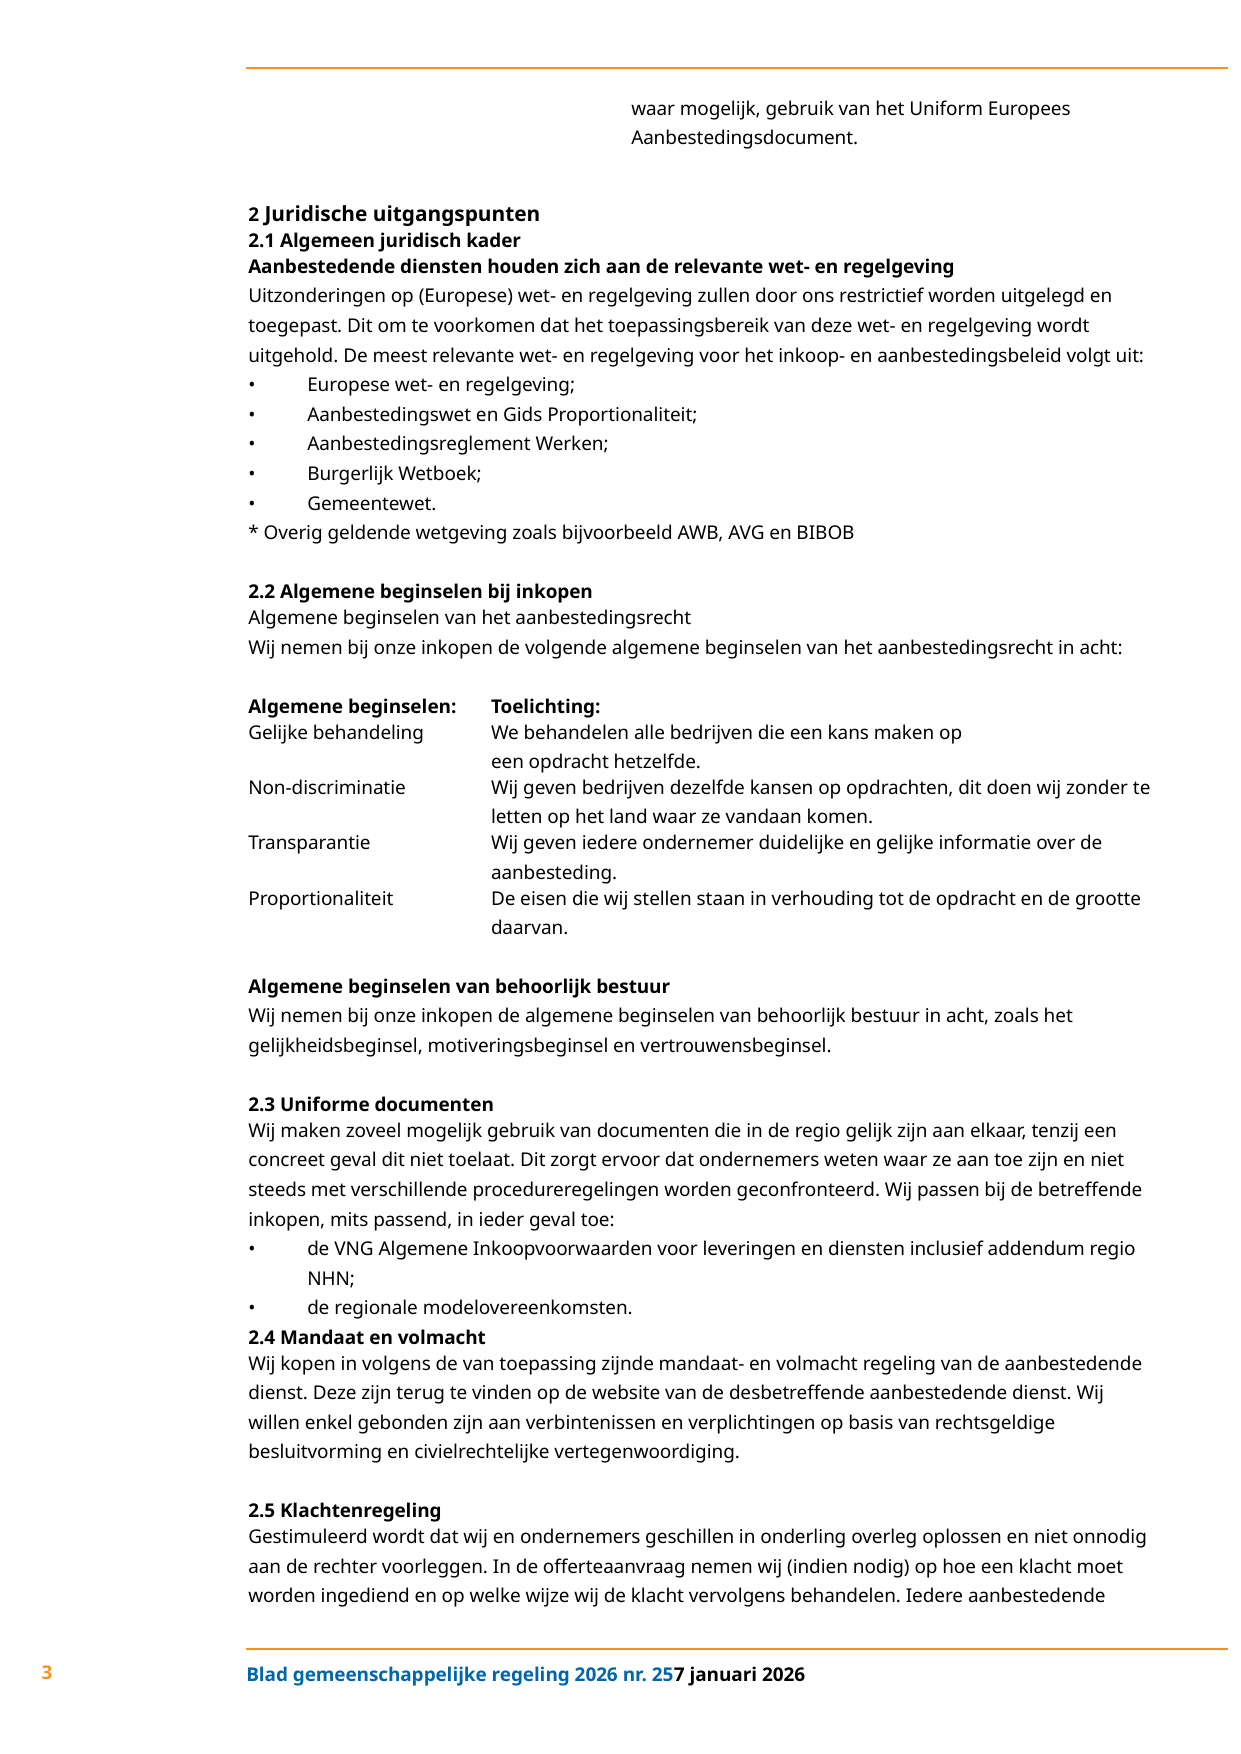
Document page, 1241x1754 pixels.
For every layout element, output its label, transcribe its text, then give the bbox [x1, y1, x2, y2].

table_header Algemene beginselen: [248, 693, 491, 719]
text 2.3 Uniforme documenten [248, 1091, 1152, 1117]
text 2.2 Algemene beginselen bij inkopen [248, 578, 1152, 604]
table_cell waar mogelijk, gebruik van het Uniform Europees Aanbestedingsdocument. [631, 95, 1152, 150]
text Uitzonderingen op (Europese) wet- en regelgeving zullen door ons restrictief worden uitgelegd en toegepast. Dit om te voorkomen dat het toepassingsbereik van deze wet- en regelgeving wordt uitgehold. De meest relevante wet- en regelgeving voor het inkoop- en aanbestedingsbeleid volgt uit: [248, 283, 1152, 368]
text Aanbestedende diensten houden zich aan de relevante wet- en regelgeving [248, 253, 1152, 279]
list Burgerlijk Wetboek; [248, 460, 1152, 486]
text Algemene beginselen van behoorlijk bestuur [248, 973, 1152, 999]
list Europese wet- en regelgeving; [248, 371, 1152, 397]
list de VNG Algemene Inkoopvoorwaarden voor leveringen en diensten inclusief addendum regio NHN; [248, 1235, 1152, 1291]
text 2.1 Algemeen juridisch kader [248, 227, 1152, 253]
list Gemeentewet. [248, 490, 1152, 516]
list Aanbestedingswet en Gids Proportionaliteit; [248, 401, 1152, 427]
table_cell Non-discriminatie [248, 774, 491, 829]
table_cell We behandelen alle bedrijven die een kans maken op een opdracht hetzelfde. [491, 719, 1152, 774]
list Aanbestedingsreglement Werken; [248, 431, 1152, 456]
text Wij nemen bij onze inkopen de volgende algemene beginselen van het aanbestedingsrecht in acht: [248, 634, 1152, 659]
text Wij nemen bij onze inkopen de algemene beginselen van behoorlijk bestuur in acht, zoals het gelijkheidsbeginsel, motiveringsbeginsel en vertrouwensbeginsel. [248, 1002, 1152, 1058]
table_cell Gelijke behandeling [248, 719, 491, 774]
table_cell Transparantie [248, 830, 491, 885]
text Wij kopen in volgens de van toepassing zijnde mandaat- en volmacht regeling van de aanbestedende dienst. Deze zijn terug te vinden op de website van de desbetreffende aanbestedende dienst. Wij willen enkel gebonden zijn aan verbintenissen en verplichtingen op basis van rechtsgeldige besluitvorming en civielrechtelijke vertegenwoordiging. [248, 1350, 1152, 1464]
text 2.5 Klachtenregeling [248, 1498, 1152, 1523]
table_cell Wij geven iedere ondernemer duidelijke en gelijke informatie over de aanbesteding. [491, 830, 1152, 885]
picture [41, 47, 231, 172]
text * Overig geldende wetgeving zoals bijvoorbeeld AWB, AVG en BIBOB [248, 519, 1152, 545]
table_cell Wij geven bedrijven dezelfde kansen op opdrachten, dit doen wij zonder te letten op het land waar ze vandaan komen. [491, 774, 1152, 829]
table_cell De eisen die wij stellen staan in verhouding tot de opdracht en de grootte daarvan. [491, 885, 1152, 940]
text 2 Juridische uitgangspunten [248, 199, 1152, 227]
list de regionale modelovereenkomsten. [248, 1294, 1152, 1320]
table_cell Proportionaliteit [248, 885, 491, 940]
text Gestimuleerd wordt dat wij en ondernemers geschillen in onderling overleg oplossen en niet onnodig aan de rechter voorleggen. In de offerteaanvraag nemen wij (indien nodig) op hoe een klacht moet worden ingediend en op welke wijze wij de klacht vervolgens behandelen. Iedere aanbestedende [248, 1523, 1152, 1608]
text 2.4 Mandaat en volmacht [248, 1324, 1152, 1350]
table_cell [248, 95, 631, 150]
text Algemene beginselen van het aanbestedingsrecht [248, 604, 1152, 630]
table_header Toelichting: [491, 693, 1152, 719]
text Wij maken zoveel mogelijk gebruik van documenten die in de regio gelijk zijn aan elkaar, tenzij een concreet geval dit niet toelaat. Dit zorgt ervoor dat ondernemers weten waar ze aan toe zijn en niet steeds met verschillende procedureregelingen worden geconfronteerd. Wij passen bij de betreffende inkopen, mits passend, in ieder geval toe: [248, 1117, 1152, 1231]
